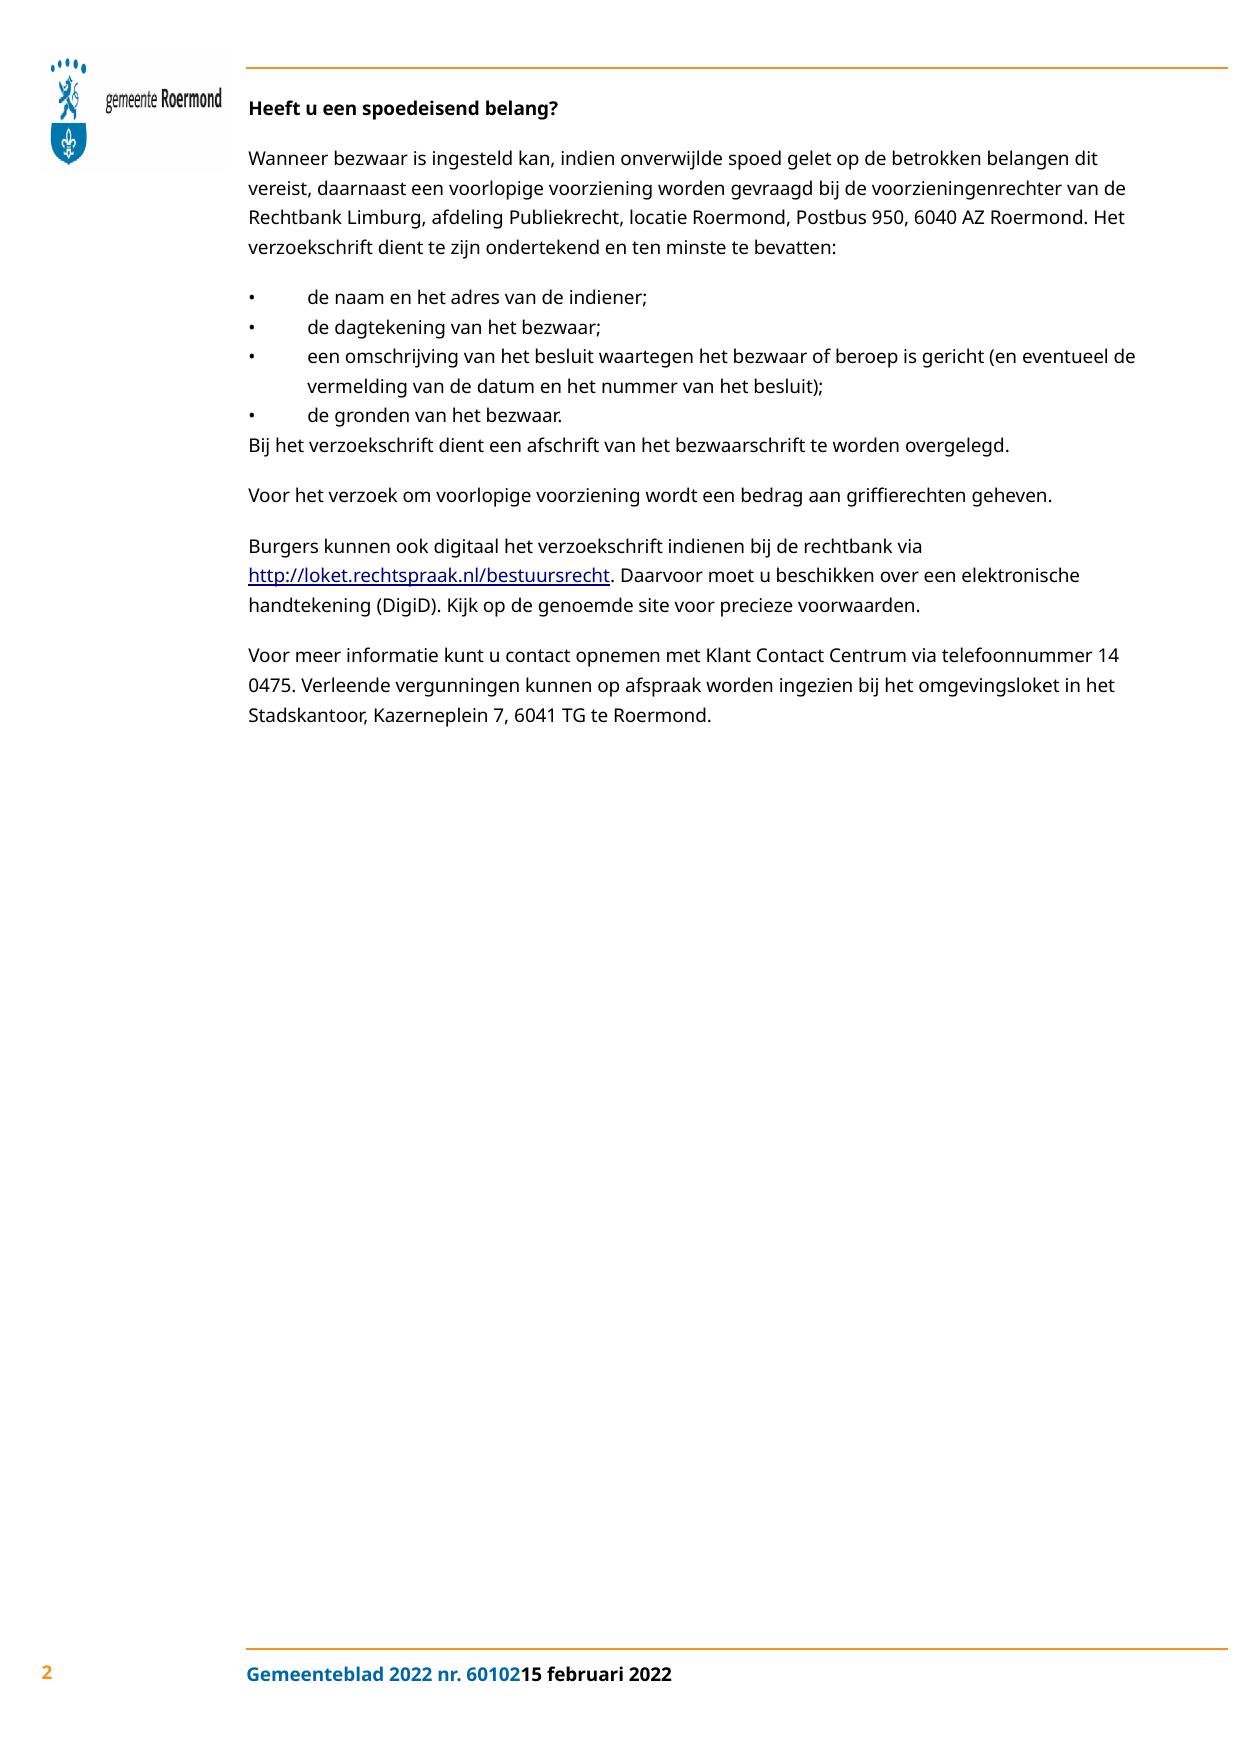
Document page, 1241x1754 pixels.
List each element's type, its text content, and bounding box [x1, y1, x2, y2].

list de gronden van het bezwaar. [248, 403, 1152, 428]
text Voor het verzoek om voorlopige voorziening wordt een bedrag aan griffierechten geheven. [248, 483, 1152, 508]
text Wanneer bezwaar is ingesteld kan, indien onverwijlde spoed gelet op de betrokken belangen dit vereist, daarnaast een voorlopige voorziening worden gevraagd bij de voorzieningenrechter van de Rechtbank Limburg, afdeling Publiekrecht, locatie Roermond, Postbus 950, 6040 AZ Roermond. Het verzoekschrift dient te zijn ondertekend en ten minste te bevatten: [248, 145, 1152, 260]
text Voor meer informatie kunt u contact opnemen met Klant Contact Centrum via telefoonnummer 14 0475. Verleende vergunningen kunnen op afspraak worden ingezien bij het omgevingsloket in het Stadskantoor, Kazerneplein 7, 6041 TG te Roermond. [248, 643, 1152, 728]
text Burgers kunnen ook digitaal het verzoekschrift indienen bij de rechtbank via http://loket.rechtspraak.nl/bestuursrecht. Daarvoor moet u beschikken over een elektronische handtekening (DigiD). Kijk op de genoemde site voor precieze voorwaarden. [248, 533, 1152, 618]
text Heeft u een spoedeisend belang? [248, 95, 1152, 121]
picture [41, 47, 231, 172]
list de naam en het adres van de indiener; [248, 284, 1152, 310]
list een omschrijving van het besluit waartegen het bezwaar of beroep is gericht (en eventueel de vermelding van de datum en het nummer van het besluit); [248, 343, 1152, 399]
text Bij het verzoekschrift dient een afschrift van het bezwaarschrift te worden overgelegd. [248, 432, 1152, 458]
list de dagtekening van het bezwaar; [248, 314, 1152, 340]
